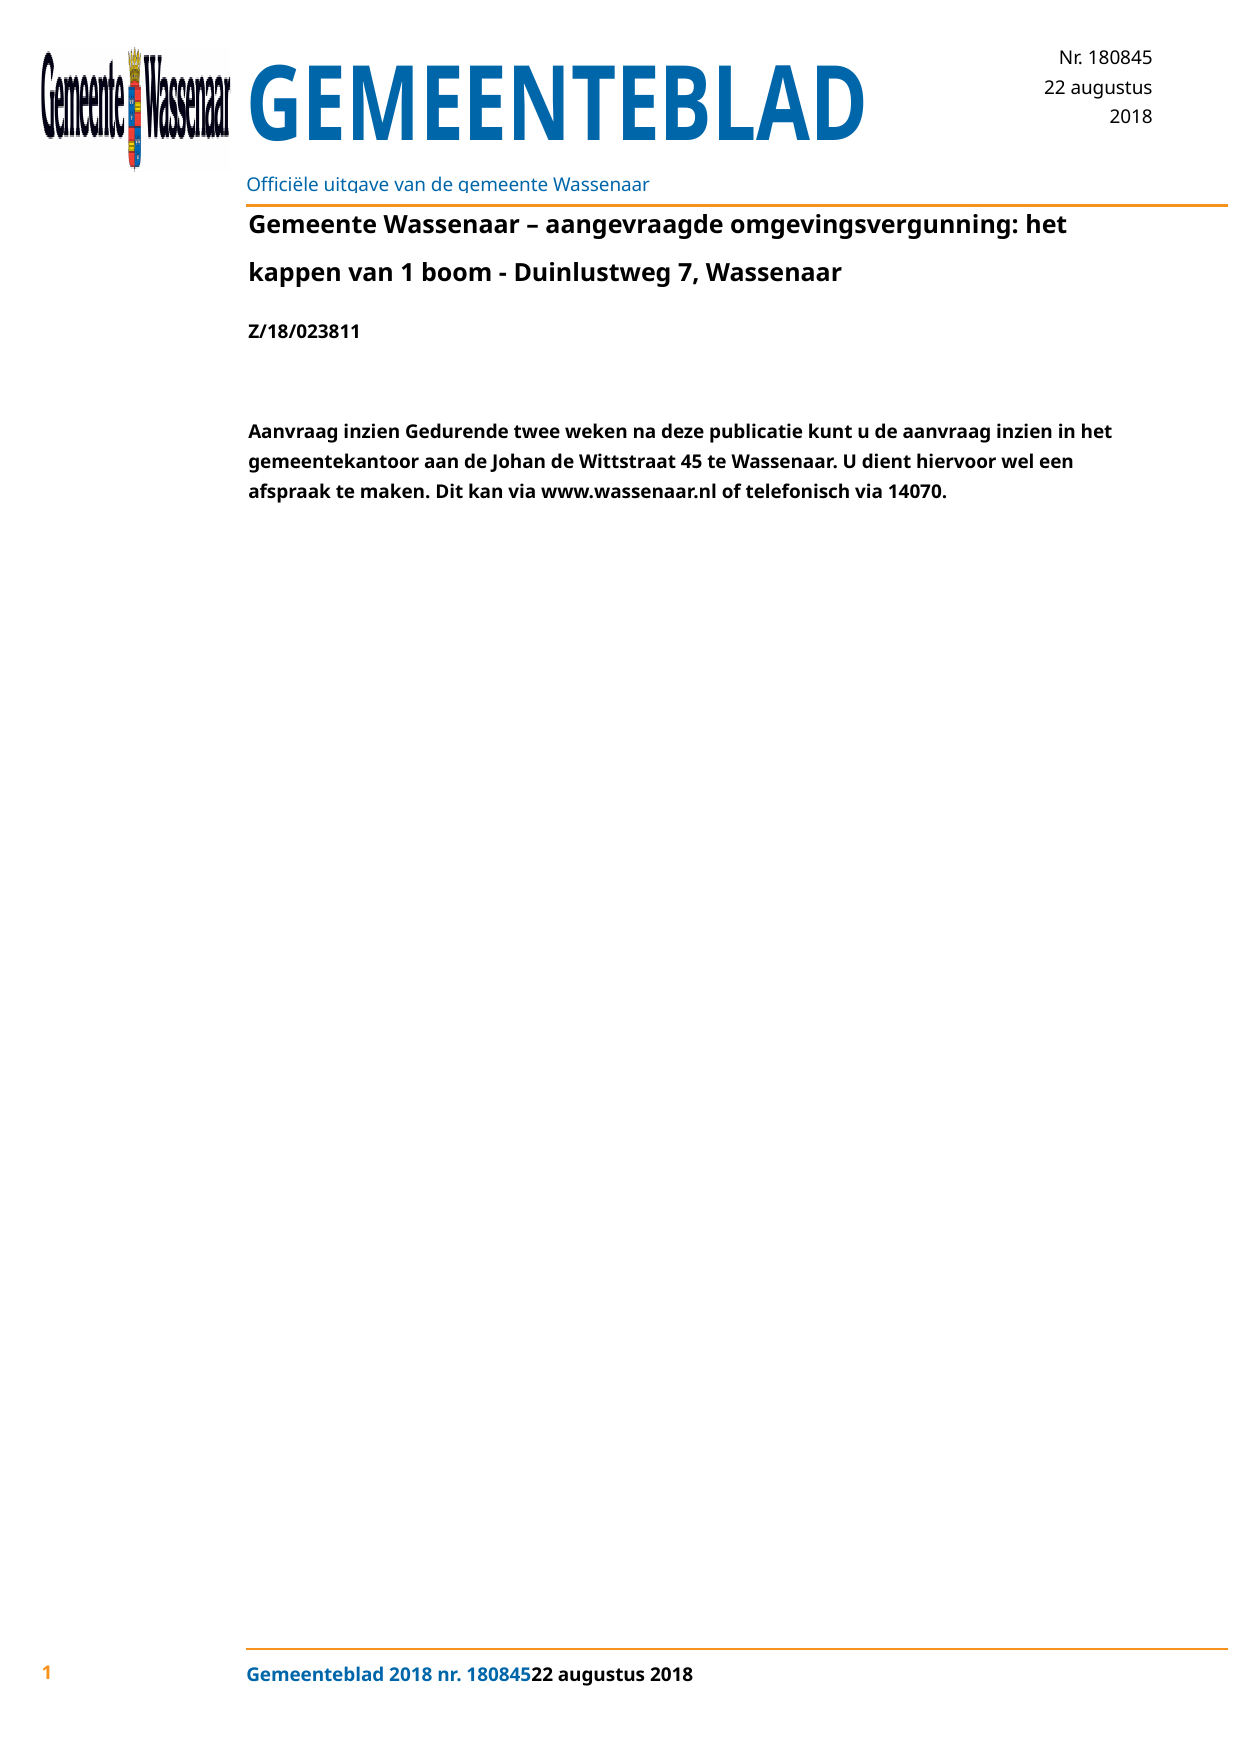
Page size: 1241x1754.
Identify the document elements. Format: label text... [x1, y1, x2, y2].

text Z/18/023811 [248, 318, 1152, 344]
text Gemeente Wassenaar – aangevraagde omgevingsvergunning: het kappen van 1 boom - Duinlustweg 7, Wassenaar [248, 207, 1152, 288]
picture [41, 47, 231, 172]
text Aanvraag inzien Gedurende twee weken na deze publicatie kunt u de aanvraag inzien in het gemeentekantoor aan de Johan de Wittstraat 45 te Wassenaar. U dient hiervoor wel een afspraak te maken. Dit kan via www.wassenaar.nl of telefonisch via 14070. [248, 419, 1152, 504]
